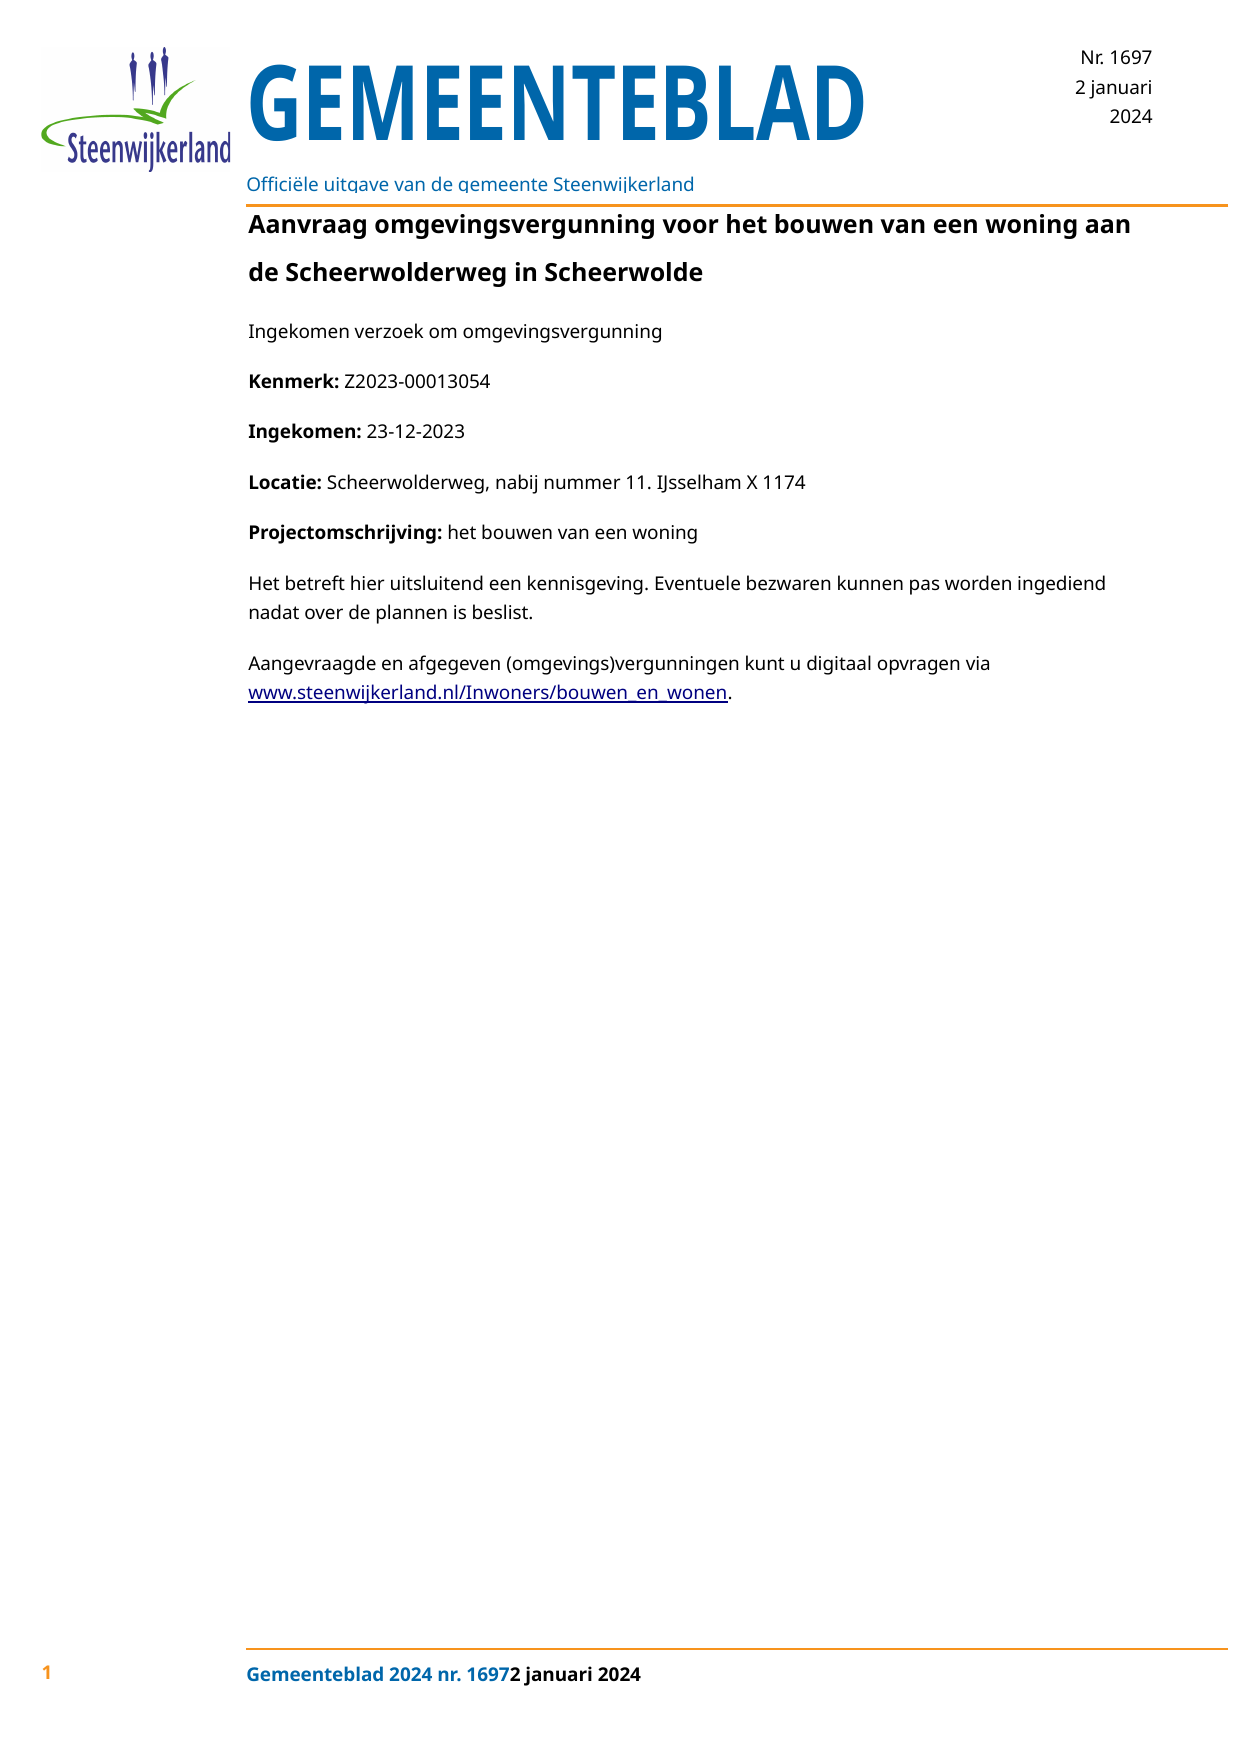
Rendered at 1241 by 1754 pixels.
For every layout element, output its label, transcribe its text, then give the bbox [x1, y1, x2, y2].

text Aangevraagde en afgegeven (omgevings)vergunningen kunt u digitaal opvragen via www.steenwijkerland.nl/Inwoners/bouwen_en_wonen. [248, 650, 1152, 705]
text Het betreft hier uitsluitend een kennisgeving. Eventuele bezwaren kunnen pas worden ingediend nadat over de plannen is beslist. [248, 570, 1152, 625]
text Aanvraag omgevingsvergunning voor het bouwen van een woning aan de Scheerwolderweg in Scheerwolde [248, 207, 1152, 288]
text Locatie: Scheerwolderweg, nabij nummer 11. IJsselham X 1174 [248, 469, 1152, 495]
picture [41, 47, 231, 172]
text Projectomschrijving: het bouwen van een woning [248, 519, 1152, 545]
text Ingekomen: 23-12-2023 [248, 419, 1152, 444]
text Ingekomen verzoek om omgevingsvergunning [248, 318, 1152, 344]
text Kenmerk: Z2023-00013054 [248, 368, 1152, 394]
